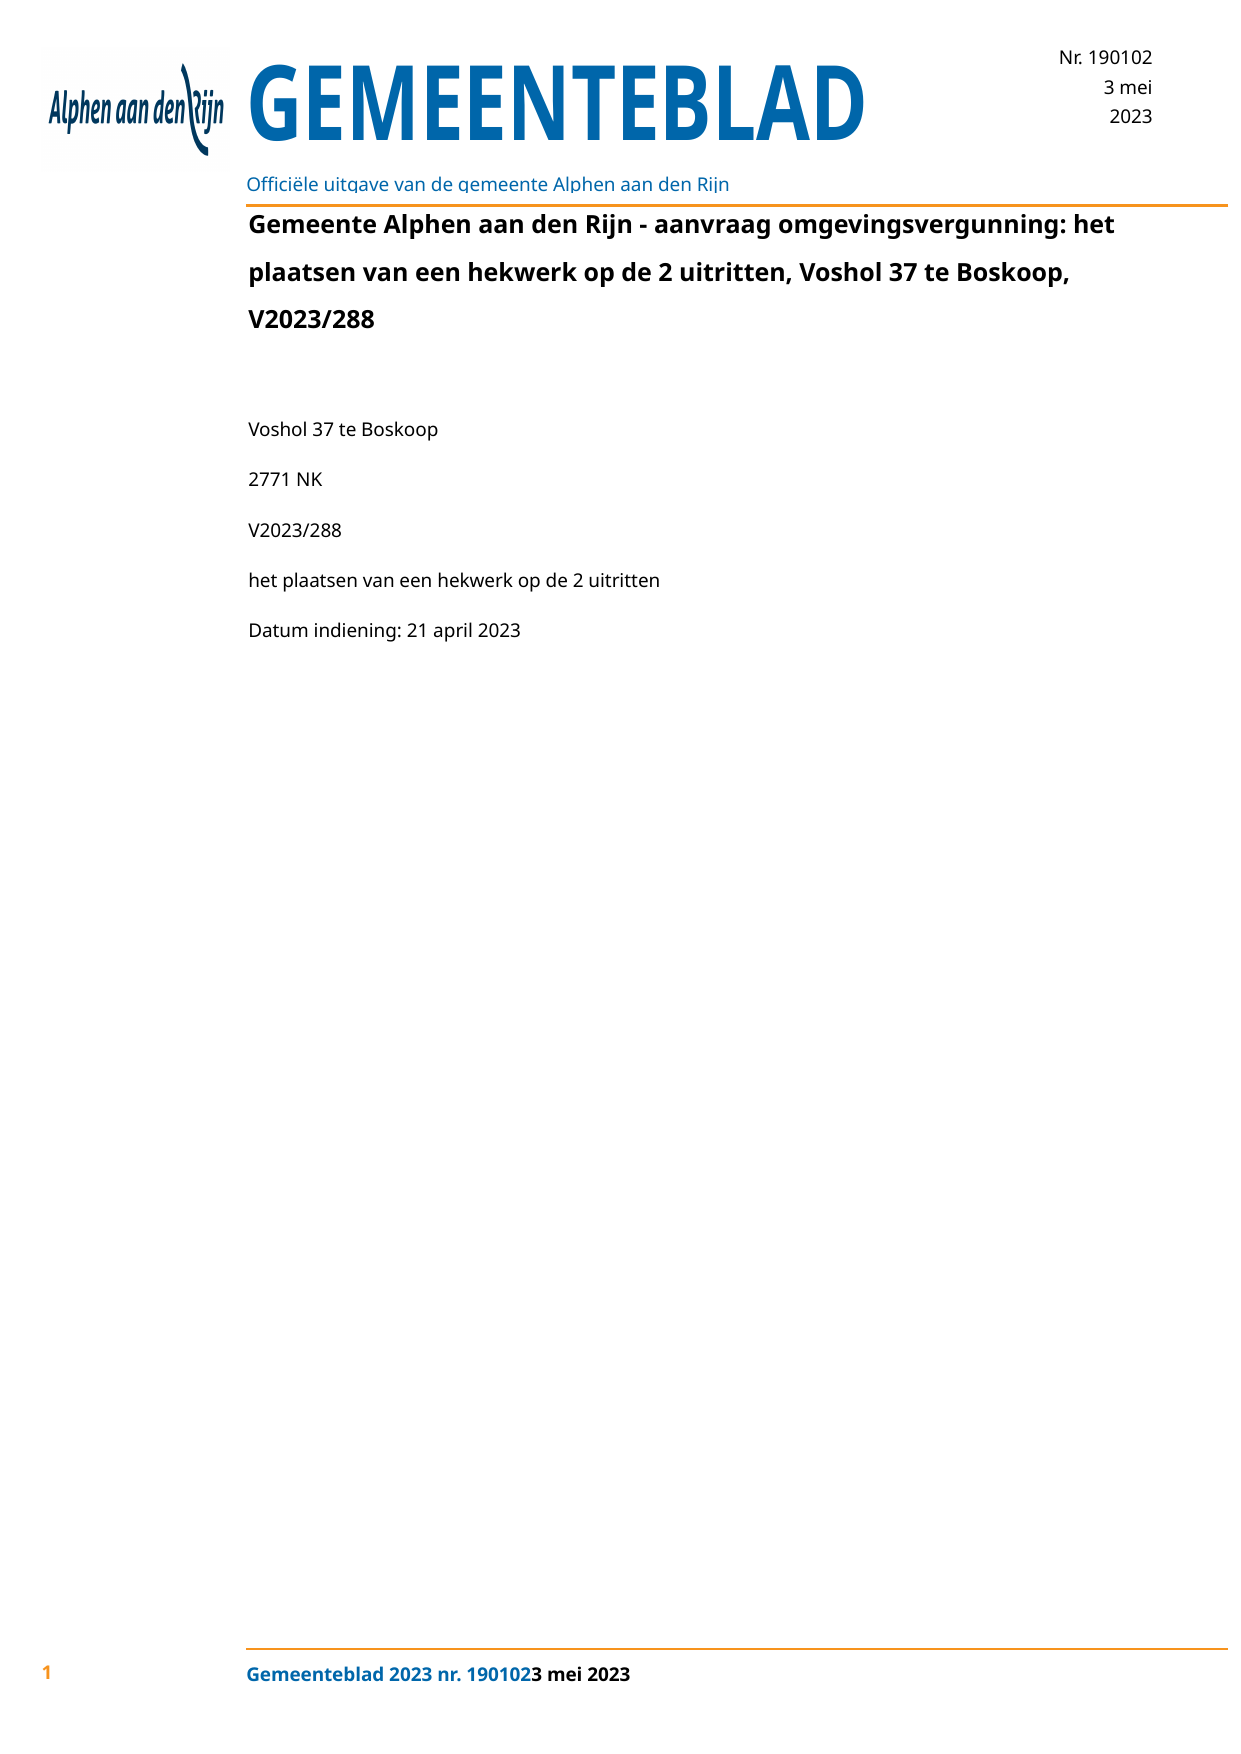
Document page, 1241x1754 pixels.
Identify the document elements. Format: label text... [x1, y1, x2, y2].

text 2771 NK [248, 466, 1152, 492]
text Datum indiening: 21 april 2023 [248, 618, 1152, 643]
text Gemeente Alphen aan den Rijn - aanvraag omgevingsvergunning: het plaatsen van een hekwerk op de 2 uitritten, Voshol 37 te Boskoop, V2023/288 [248, 207, 1152, 336]
text Voshol 37 te Boskoop [248, 416, 1152, 442]
text V2023/288 [248, 517, 1152, 542]
text het plaatsen van een hekwerk op de 2 uitritten [248, 567, 1152, 593]
picture [41, 47, 231, 172]
